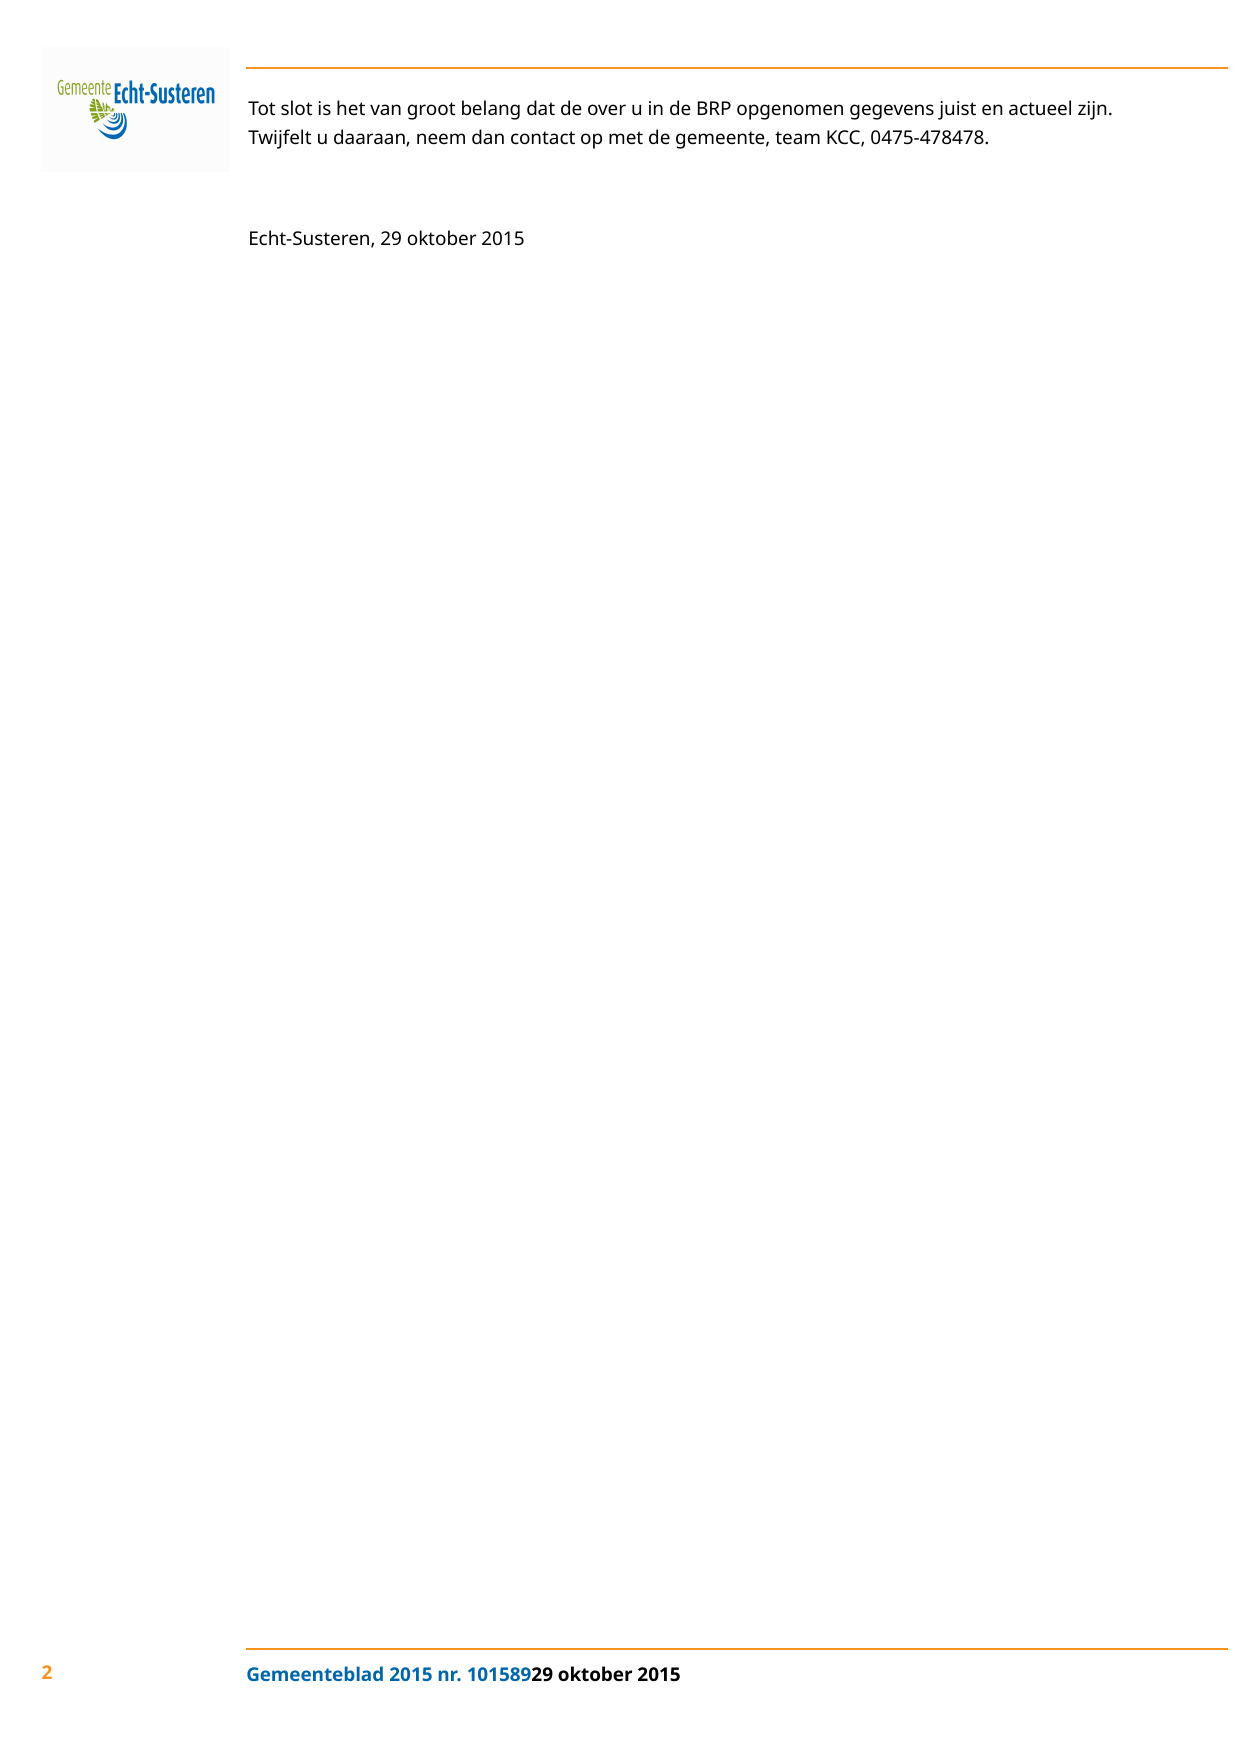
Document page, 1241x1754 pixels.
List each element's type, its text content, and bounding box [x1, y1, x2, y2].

text Tot slot is het van groot belang dat de over u in de BRP opgenomen gegevens juist en actueel zijn. Twijfelt u daaraan, neem dan contact op met de gemeente, team KCC, 0475-478478. [248, 95, 1152, 150]
text Echt-Susteren, 29 oktober 2015 [248, 225, 1152, 251]
picture [41, 47, 231, 172]
